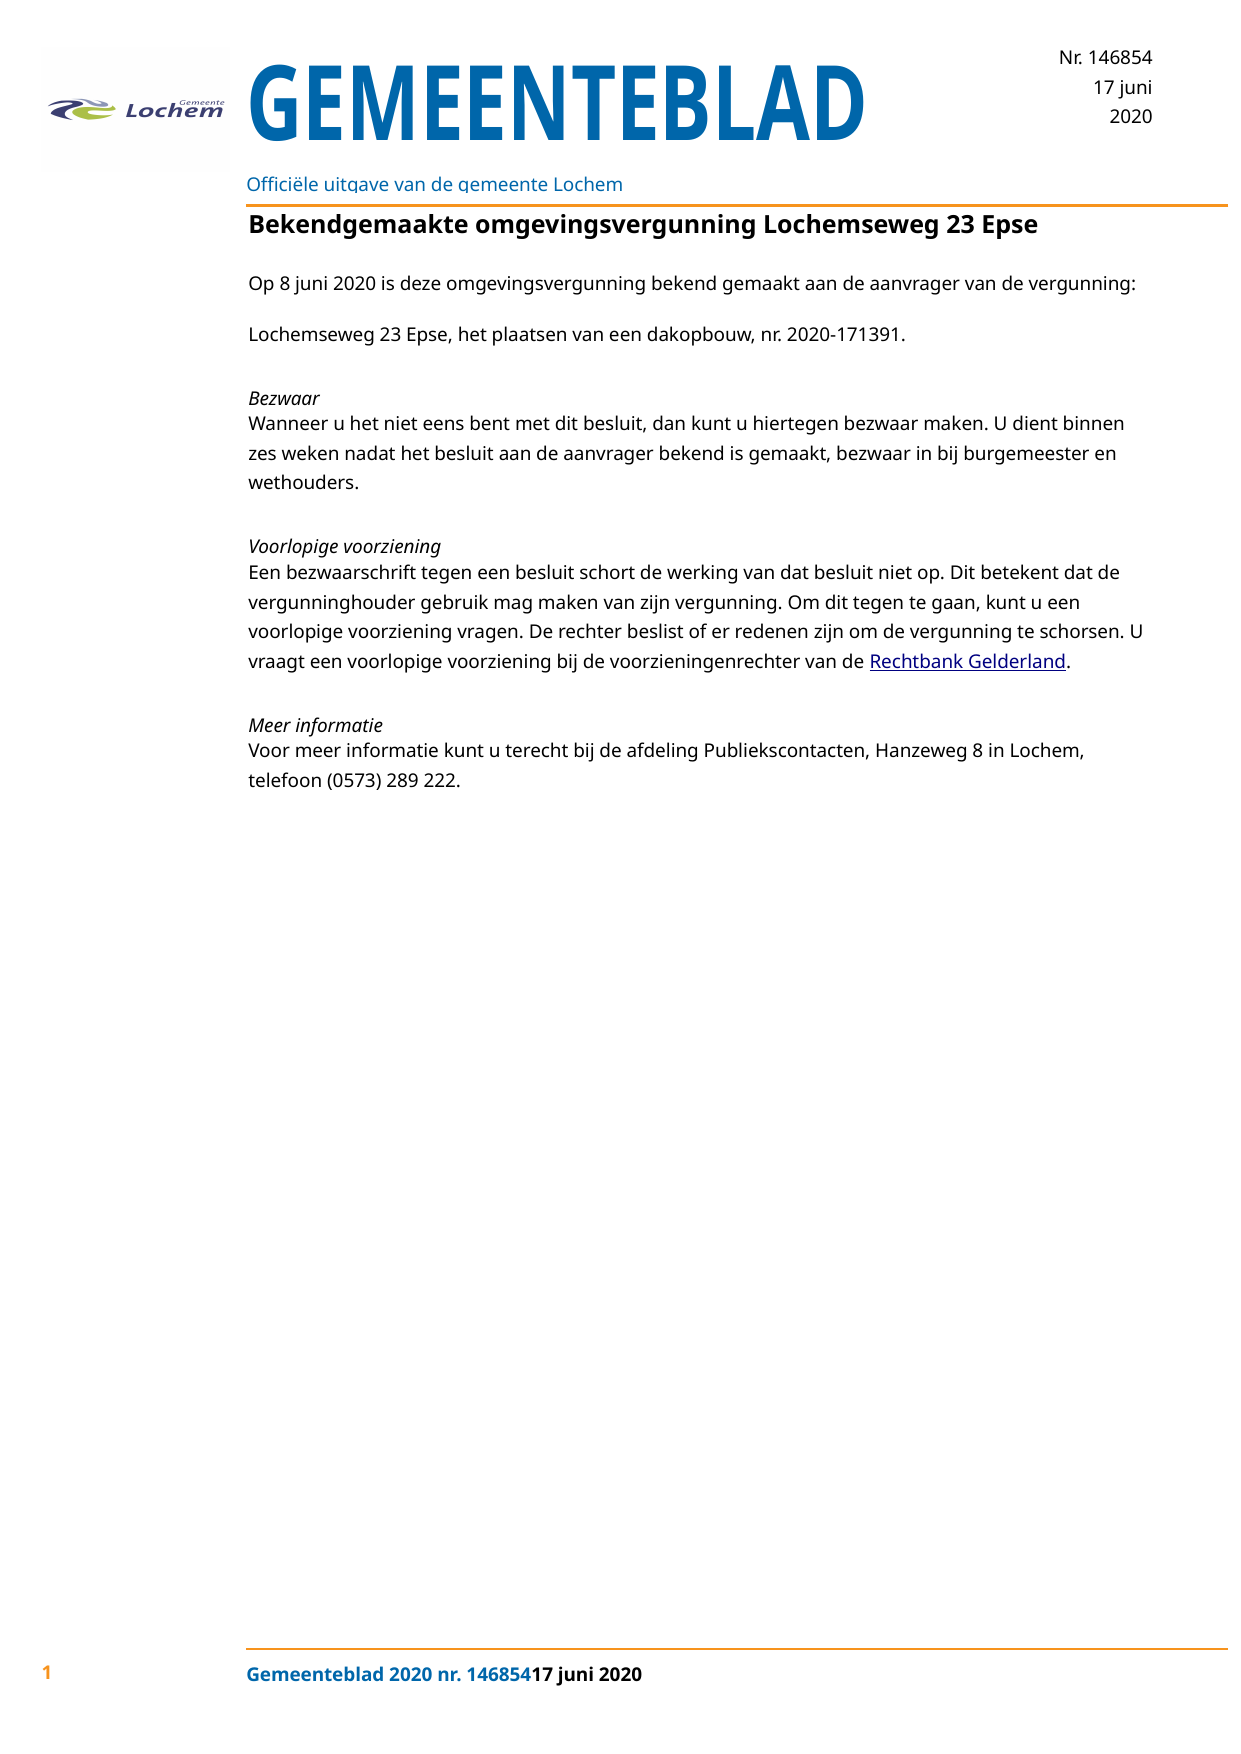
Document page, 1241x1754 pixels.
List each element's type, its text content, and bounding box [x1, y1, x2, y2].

text Bekendgemaakte omgevingsvergunning Lochemseweg 23 Epse [248, 207, 1152, 241]
text Bezwaar [248, 385, 1152, 410]
picture [41, 47, 231, 172]
text Voorlopige voorziening [248, 533, 1152, 559]
text Wanneer u het niet eens bent met dit besluit, dan kunt u hiertegen bezwaar maken. U dient binnen zes weken nadat het besluit aan de aanvrager bekend is gemaakt, bezwaar in bij burgemeester en wethouders. [248, 410, 1152, 495]
text Een bezwaarschrift tegen een besluit schort de werking van dat besluit niet op. Dit betekent dat de vergunninghouder gebruik mag maken van zijn vergunning. Om dit tegen te gaan, kunt u een voorlopige voorziening vragen. De rechter beslist of er redenen zijn om de vergunning te schorsen. U vraagt een voorlopige voorziening bij de voorzieningenrechter van de Rechtbank Gelderland. [248, 559, 1152, 674]
text Meer informatie [248, 712, 1152, 738]
text Op 8 juni 2020 is deze omgevingsvergunning bekend gemaakt aan de aanvrager van de vergunning: [248, 270, 1152, 296]
text Lochemseweg 23 Epse, het plaatsen van een dakopbouw, nr. 2020-171391. [248, 321, 1152, 346]
text Voor meer informatie kunt u terecht bij de afdeling Publiekscontacten, Hanzeweg 8 in Lochem, telefoon (0573) 289 222. [248, 738, 1152, 793]
